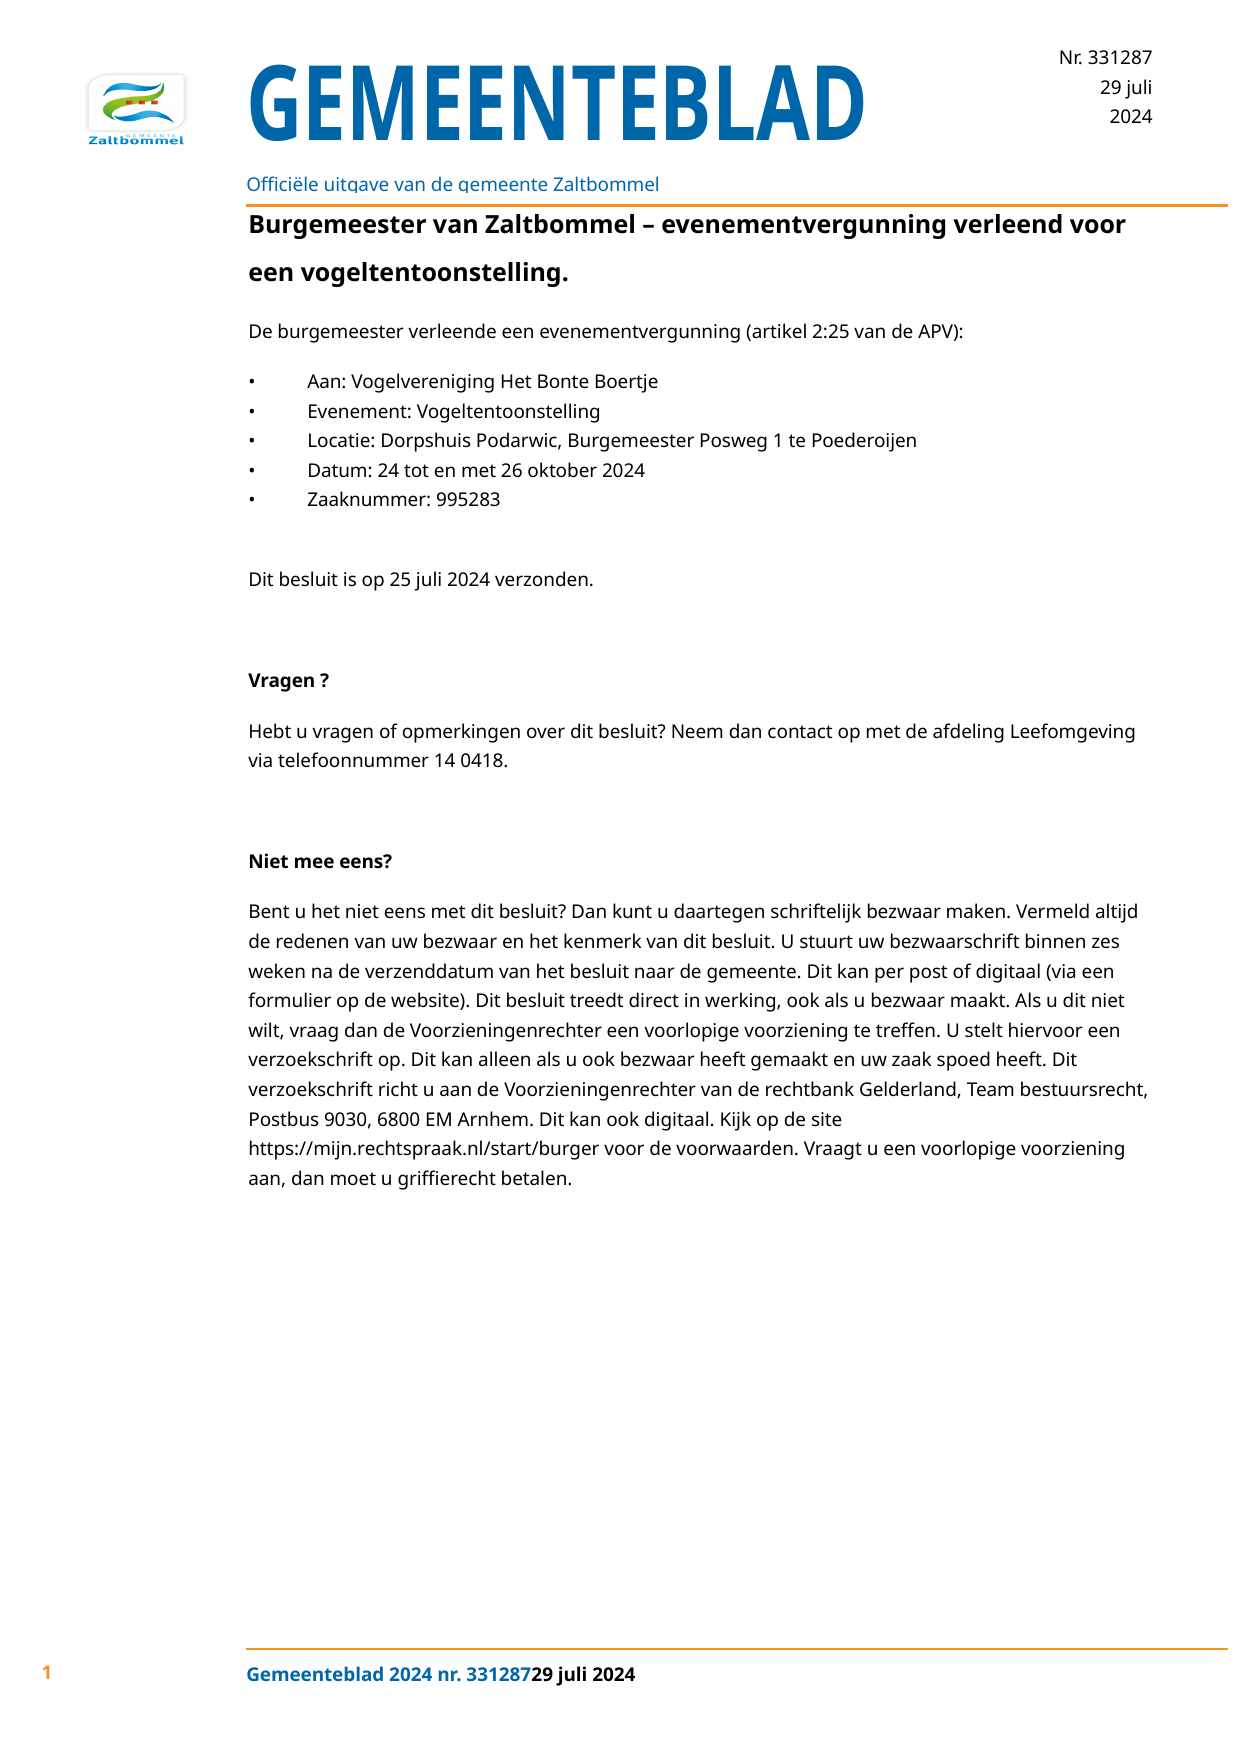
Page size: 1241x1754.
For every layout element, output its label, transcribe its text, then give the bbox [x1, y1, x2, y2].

text Bent u het niet eens met dit besluit? Dan kunt u daartegen schriftelijk bezwaar maken. Vermeld altijd de redenen van uw bezwaar en het kenmerk van dit besluit. U stuurt uw bezwaarschrift binnen zes weken na de verzenddatum van het besluit naar de gemeente. Dit kan per post of digitaal (via een formulier op de website). Dit besluit treedt direct in werking, ook als u bezwaar maakt. Als u dit niet wilt, vraag dan de Voorzieningenrechter een voorlopige voorziening te treffen. U stelt hiervoor een verzoekschrift op. Dit kan alleen als u ook bezwaar heeft gemaakt en uw zaak spoed heeft. Dit verzoekschrift richt u aan de Voorzieningenrechter van de rechtbank Gelderland, Team bestuursrecht, Postbus 9030, 6800 EM Arnhem. Dit kan ook digitaal. Kijk op de site https://mijn.rechtspraak.nl/start/burger voor de voorwaarden. Vraagt u een voorlopige voorziening aan, dan moet u griffierecht betalen. [248, 899, 1152, 1191]
text Burgemeester van Zaltbommel – evenementvergunning verleend voor een vogeltentoonstelling. [248, 207, 1152, 288]
text Dit besluit is op 25 juli 2024 verzonden. [248, 567, 1152, 592]
list Datum: 24 tot en met 26 oktober 2024 [248, 457, 1152, 483]
list Evenement: Vogeltentoonstelling [248, 398, 1152, 424]
text Vragen ? [248, 667, 1152, 693]
text Niet mee eens? [248, 848, 1152, 874]
text De burgemeester verleende een evenementvergunning (artikel 2:25 van de APV): [248, 318, 1152, 344]
list Locatie: Dorpshuis Podarwic, Burgemeester Posweg 1 te Poederoijen [248, 427, 1152, 453]
text Hebt u vragen of opmerkingen over dit besluit? Neem dan contact op met de afdeling Leefomgeving via telefoonnummer 14 0418. [248, 718, 1152, 773]
list Aan: Vogelvereniging Het Bonte Boertje [248, 368, 1152, 394]
list Zaaknummer: 995283 [248, 487, 1152, 512]
picture [41, 47, 231, 172]
